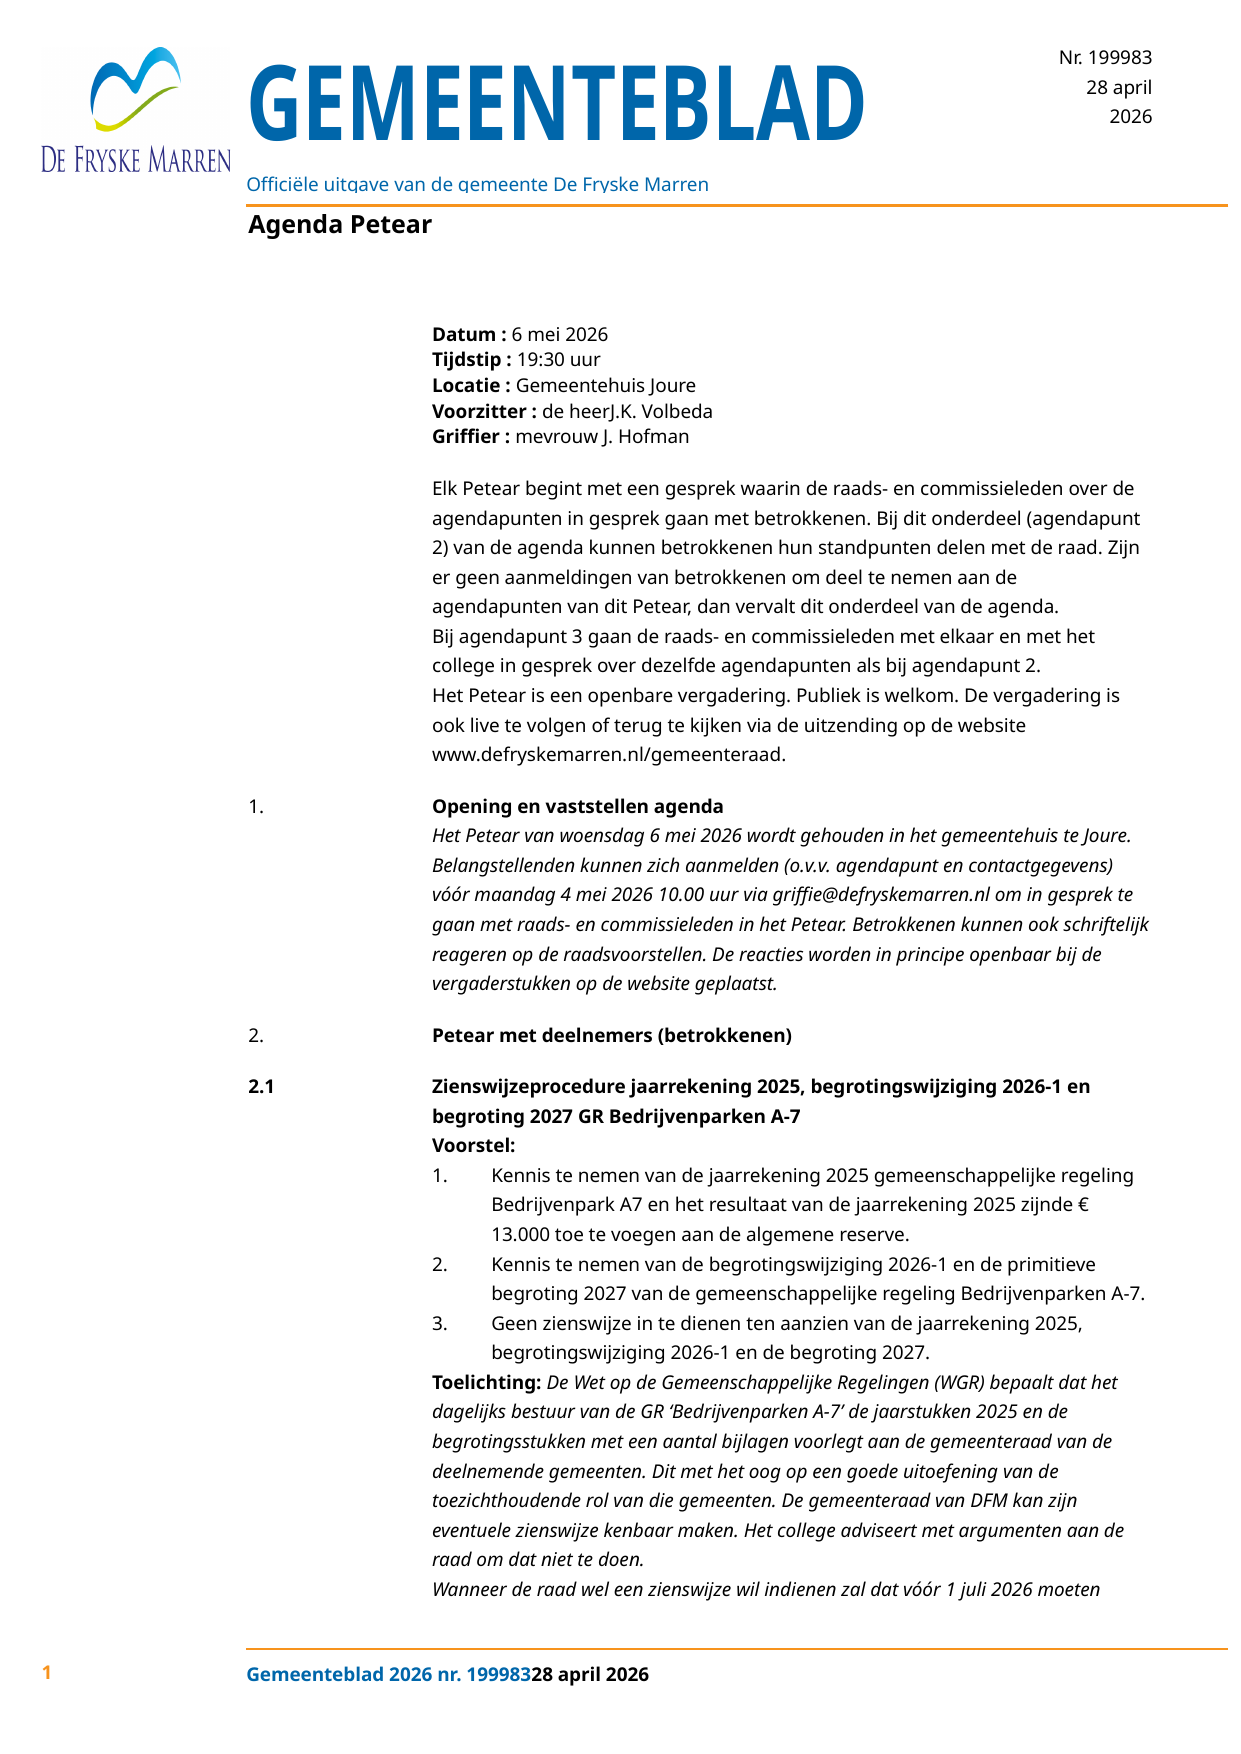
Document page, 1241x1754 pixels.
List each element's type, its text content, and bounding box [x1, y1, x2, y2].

table_cell [248, 767, 432, 793]
table_cell [248, 996, 432, 1022]
table_cell [248, 347, 432, 372]
table_cell [248, 398, 432, 424]
table_cell [432, 450, 1152, 475]
text Agenda Petear [248, 207, 1152, 241]
table_cell [432, 767, 1152, 793]
table_cell Tijdstip : 19:30 uur [432, 347, 1152, 372]
table_cell [248, 424, 432, 449]
table_cell [248, 1048, 432, 1073]
table_header [248, 321, 432, 347]
table_cell 2.1 [248, 1073, 432, 1602]
table_cell Voorzitter : de heerJ.K. Volbeda [432, 398, 1152, 424]
table_cell [432, 1048, 1152, 1073]
table_cell [248, 793, 432, 996]
table_cell Locatie : Gemeentehuis Joure [432, 372, 1152, 398]
picture [41, 47, 231, 172]
table_cell [248, 450, 432, 475]
table_cell [248, 1022, 432, 1048]
table_cell Elk Petear begint met een gesprek waarin de raads- en commissieleden over de agendapunten in gesprek gaan met betrokkenen. Bij dit onderdeel (agendapunt 2) van de agenda kunnen betrokkenen hun standpunten delen met de raad. Zijn er geen aanmeldingen van betrokkenen om deel te nemen aan de agendapunten van dit Petear, dan vervalt dit onderdeel van de agenda. Bij agendapunt 3 gaan de raads- en commissieleden met elkaar en met het college in gesprek over dezelfde agendapunten als bij agendapunt 2. Het Petear is een openbare vergadering. Publiek is welkom. De vergadering is ook live te volgen of terug te kijken via de uitzending op de website www.defryskemarren.nl/gemeenteraad. [432, 475, 1152, 767]
table_cell Zienswijzeprocedure jaarrekening 2025, begrotingswijziging 2026-1 en begroting 2027 GR Bedrijvenparken A-7 Voorstel: Kennis te nemen van de jaarrekening 2025 gemeenschappelijke regeling Bedrijvenpark A7 en het resultaat van de jaarrekening 2025 zijnde € 13.000 toe te voegen aan de algemene reserve. Kennis te nemen van de begrotingswijziging 2026-1 en de primitieve begroting 2027 van de gemeenschappelijke regeling Bedrijvenparken A-7. Geen zienswijze in te dienen ten aanzien van de jaarrekening 2025, begrotingswijziging 2026-1 en de begroting 2027. Toelichting: De Wet op de Gemeenschappelijke Regelingen (WGR) bepaalt dat het dagelijks bestuur van de GR ‘Bedrijvenparken A-7’ de jaarstukken 2025 en de begrotingsstukken met een aantal bijlagen voorlegt aan de gemeenteraad van de deelnemende gemeenten. Dit met het oog op een goede uitoefening van de toezichthoudende rol van die gemeenten. De gemeenteraad van DFM kan zijn eventuele zienswijze kenbaar maken. Het college adviseert met argumenten aan de raad om dat niet te doen. Wanneer de raad wel een zienswijze wil indienen zal dat vóór 1 juli 2026 moeten [432, 1073, 1152, 1602]
table_cell Opening en vaststellen agenda Het Petear van woensdag 6 mei 2026 wordt gehouden in het gemeentehuis te Joure. Belangstellenden kunnen zich aanmelden (o.v.v. agendapunt en contactgegevens) vóór maandag 4 mei 2026 10.00 uur via griffie@defryskemarren.nl om in gesprek te gaan met raads- en commissieleden in het Petear. Betrokkenen kunnen ook schriftelijk reageren op de raadsvoorstellen. De reacties worden in principe openbaar bij de vergaderstukken op de website geplaatst. [432, 793, 1152, 996]
table_cell [248, 372, 432, 398]
table_cell Griffier : mevrouw J. Hofman [432, 424, 1152, 449]
table_cell [432, 996, 1152, 1022]
table_cell Petear met deelnemers (betrokkenen) [432, 1022, 1152, 1048]
table_header Datum : 6 mei 2026 [432, 321, 1152, 347]
table_cell [248, 475, 432, 767]
